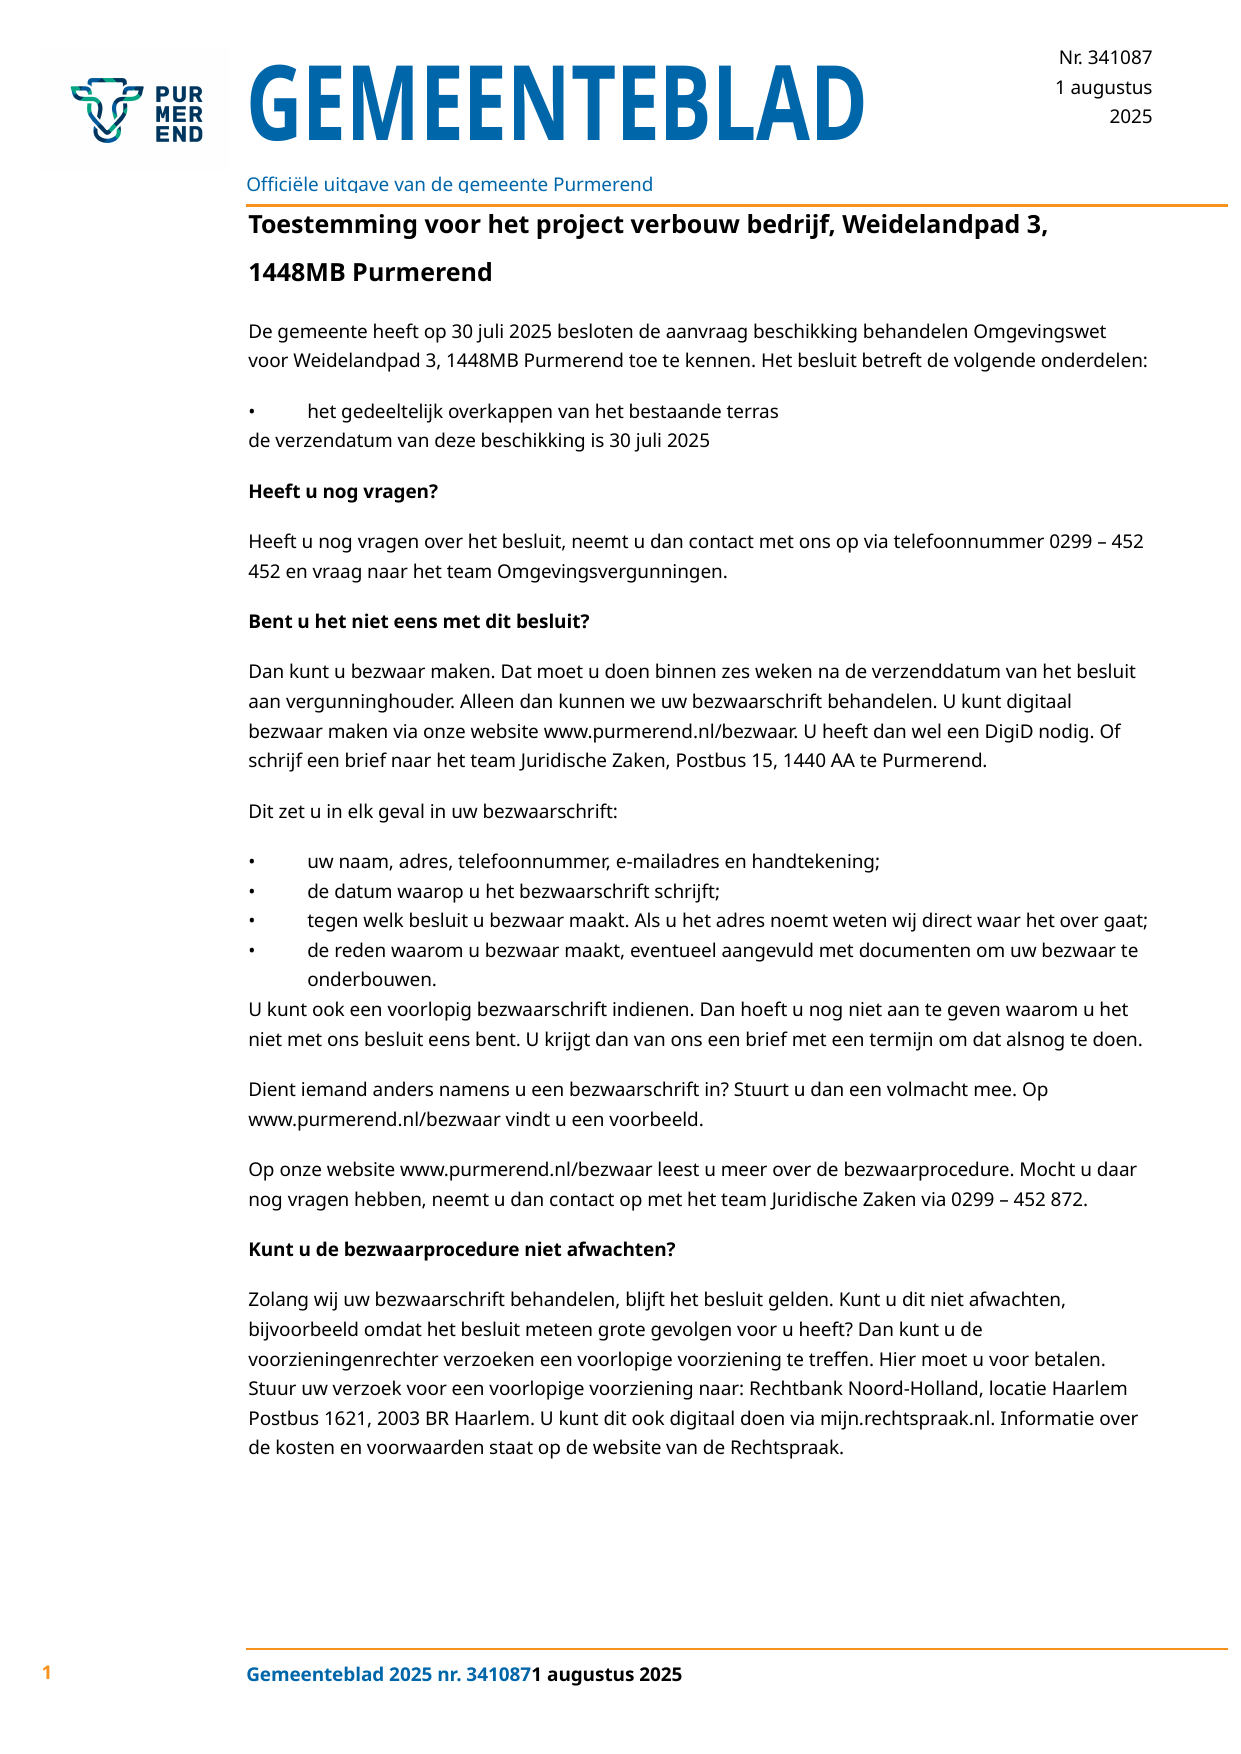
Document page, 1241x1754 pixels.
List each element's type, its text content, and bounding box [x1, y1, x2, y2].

text Heeft u nog vragen over het besluit, neemt u dan contact met ons op via telefoonnummer 0299 – 452 452 en vraag naar het team Omgevingsvergunningen. [248, 528, 1152, 584]
list de reden waarom u bezwaar maakt, eventueel aangevuld met documenten om uw bezwaar te onderbouwen. [248, 937, 1152, 992]
text Kunt u de bezwaarprocedure niet afwachten? [248, 1236, 1152, 1262]
list het gedeeltelijk overkappen van het bestaande terras [248, 398, 1152, 424]
text Op onze website www.purmerend.nl/bezwaar leest u meer over de bezwaarprocedure. Mocht u daar nog vragen hebben, neemt u dan contact op met het team Juridische Zaken via 0299 – 452 872. [248, 1156, 1152, 1212]
list tegen welk besluit u bezwaar maakt. Als u het adres noemt weten wij direct waar het over gaat; [248, 907, 1152, 933]
text Dan kunt u bezwaar maken. Dat moet u doen binnen zes weken na de verzenddatum van het besluit aan vergunninghouder. Alleen dan kunnen we uw bezwaarschrift behandelen. U kunt digitaal bezwaar maken via onze website www.purmerend.nl/bezwaar. U heeft dan wel een DigiD nodig. Of schrijf een brief naar het team Juridische Zaken, Postbus 15, 1440 AA te Purmerend. [248, 659, 1152, 773]
text Dit zet u in elk geval in uw bezwaarschrift: [248, 798, 1152, 824]
text Bent u het niet eens met dit besluit? [248, 608, 1152, 634]
list de datum waarop u het bezwaarschrift schrijft; [248, 878, 1152, 904]
picture [41, 47, 231, 172]
text Toestemming voor het project verbouw bedrijf, Weidelandpad 3, 1448MB Purmerend [248, 207, 1152, 288]
text U kunt ook een voorlopig bezwaarschrift indienen. Dan hoeft u nog niet aan te geven waarom u het niet met ons besluit eens bent. U krijgt dan van ons een brief met een termijn om dat alsnog te doen. [248, 996, 1152, 1052]
list uw naam, adres, telefoonnummer, e-mailadres en handtekening; [248, 848, 1152, 874]
text de verzendatum van deze beschikking is 30 juli 2025 [248, 427, 1152, 453]
text Zolang wij uw bezwaarschrift behandelen, blijft het besluit gelden. Kunt u dit niet afwachten, bijvoorbeeld omdat het besluit meteen grote gevolgen voor u heeft? Dan kunt u de voorzieningenrechter verzoeken een voorlopige voorziening te treffen. Hier moet u voor betalen. Stuur uw verzoek voor een voorlopige voorziening naar: Rechtbank Noord-Holland, locatie Haarlem Postbus 1621, 2003 BR Haarlem. U kunt dit ook digitaal doen via mijn.rechtspraak.nl. Informatie over de kosten en voorwaarden staat op de website van de Rechtspraak. [248, 1287, 1152, 1460]
text De gemeente heeft op 30 juli 2025 besloten de aanvraag beschikking behandelen Omgevingswet voor Weidelandpad 3, 1448MB Purmerend toe te kennen. Het besluit betreft de volgende onderdelen: [248, 318, 1152, 373]
text Dient iemand anders namens u een bezwaarschrift in? Stuurt u dan een volmacht mee. Op www.purmerend.nl/bezwaar vindt u een voorbeeld. [248, 1076, 1152, 1132]
text Heeft u nog vragen? [248, 478, 1152, 504]
